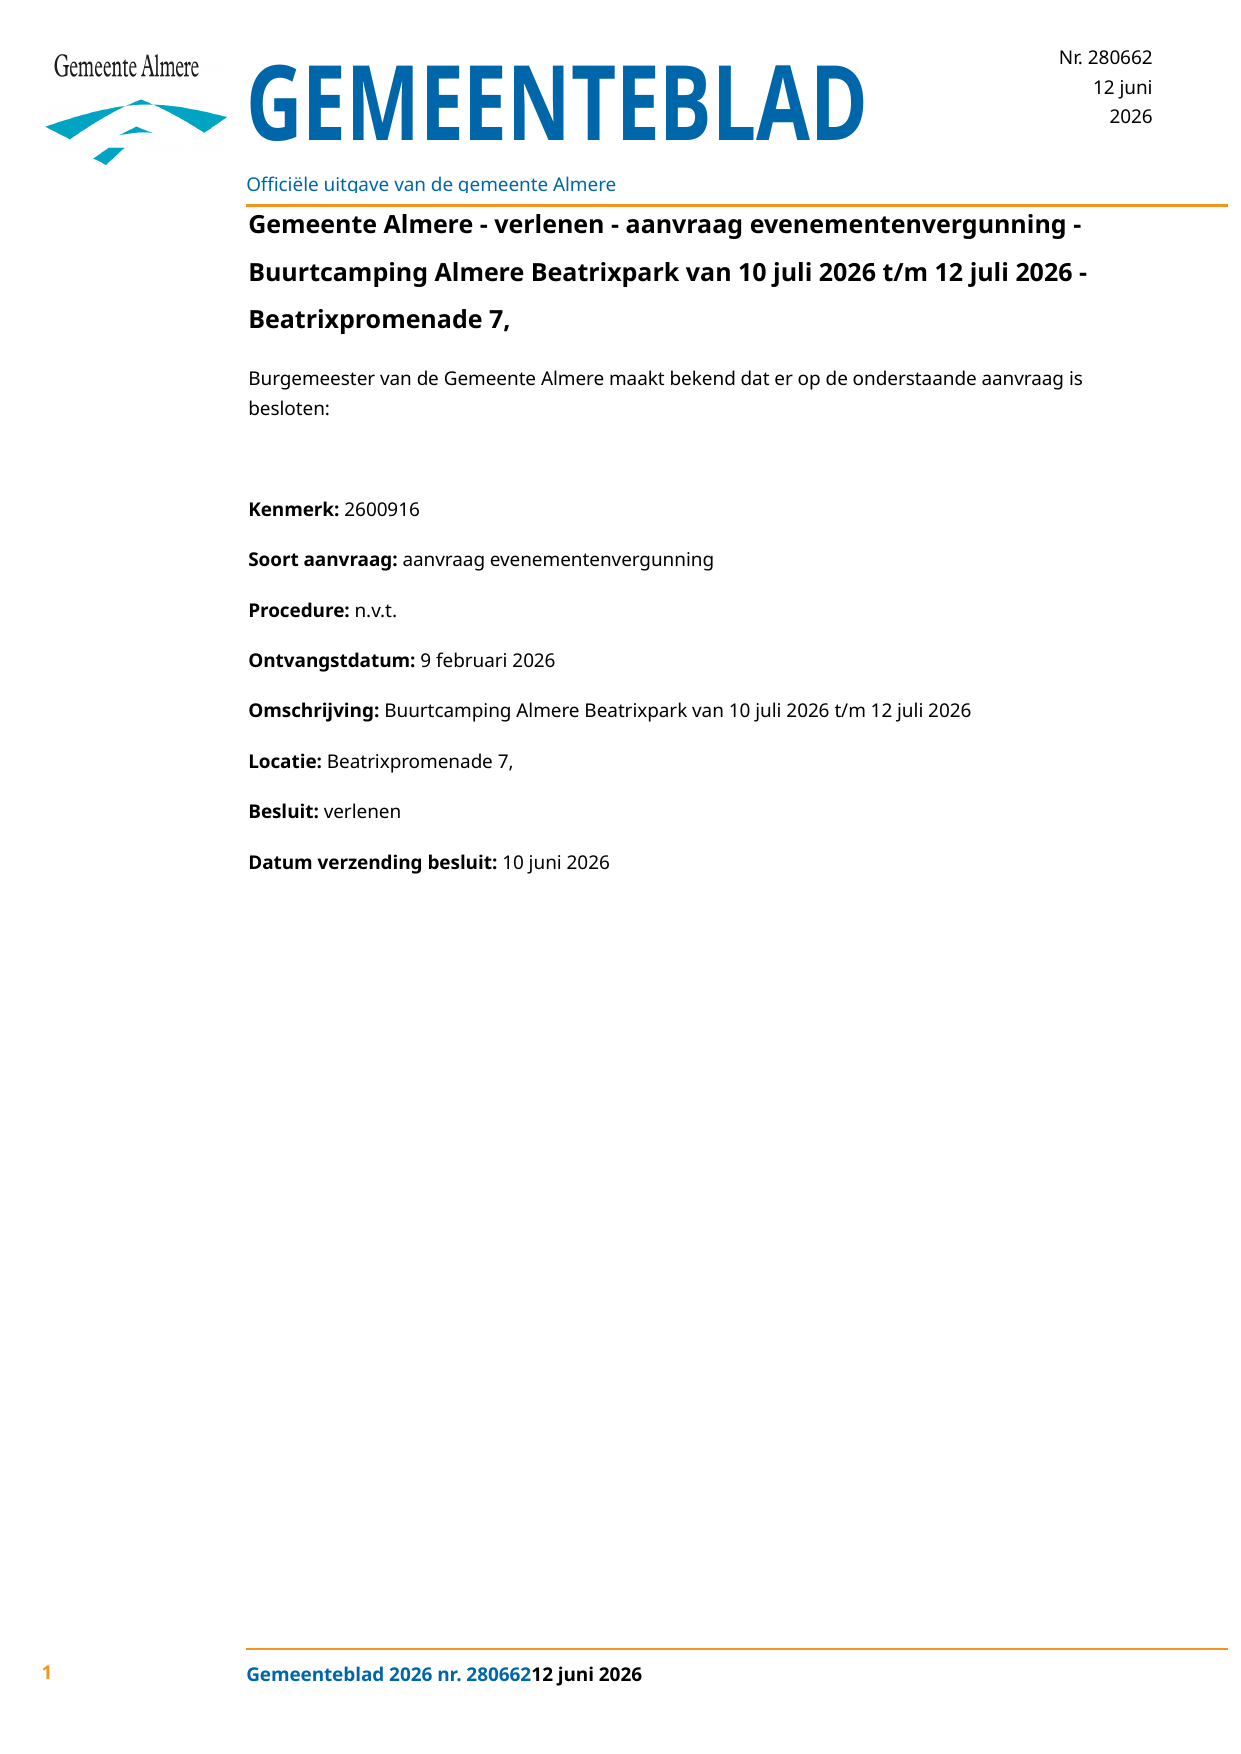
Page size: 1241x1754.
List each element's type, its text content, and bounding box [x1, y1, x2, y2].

text Datum verzending besluit: 10 juni 2026 [248, 849, 1152, 874]
picture [41, 47, 231, 172]
text Soort aanvraag: aanvraag evenementenvergunning [248, 546, 1152, 572]
text Procedure: n.v.t. [248, 597, 1152, 622]
text Burgemeester van de Gemeente Almere maakt bekend dat er op de onderstaande aanvraag is besloten: [248, 366, 1152, 421]
text Besluit: verlenen [248, 798, 1152, 824]
text Gemeente Almere - verlenen - aanvraag evenementenvergunning - Buurtcamping Almere Beatrixpark van 10 juli 2026 t/m 12 juli 2026 - Beatrixpromenade 7, [248, 207, 1152, 336]
text Kenmerk: 2600916 [248, 496, 1152, 522]
text Ontvangstdatum: 9 februari 2026 [248, 647, 1152, 673]
text Locatie: Beatrixpromenade 7, [248, 748, 1152, 774]
text Omschrijving: Buurtcamping Almere Beatrixpark van 10 juli 2026 t/m 12 juli 2026 [248, 698, 1152, 723]
